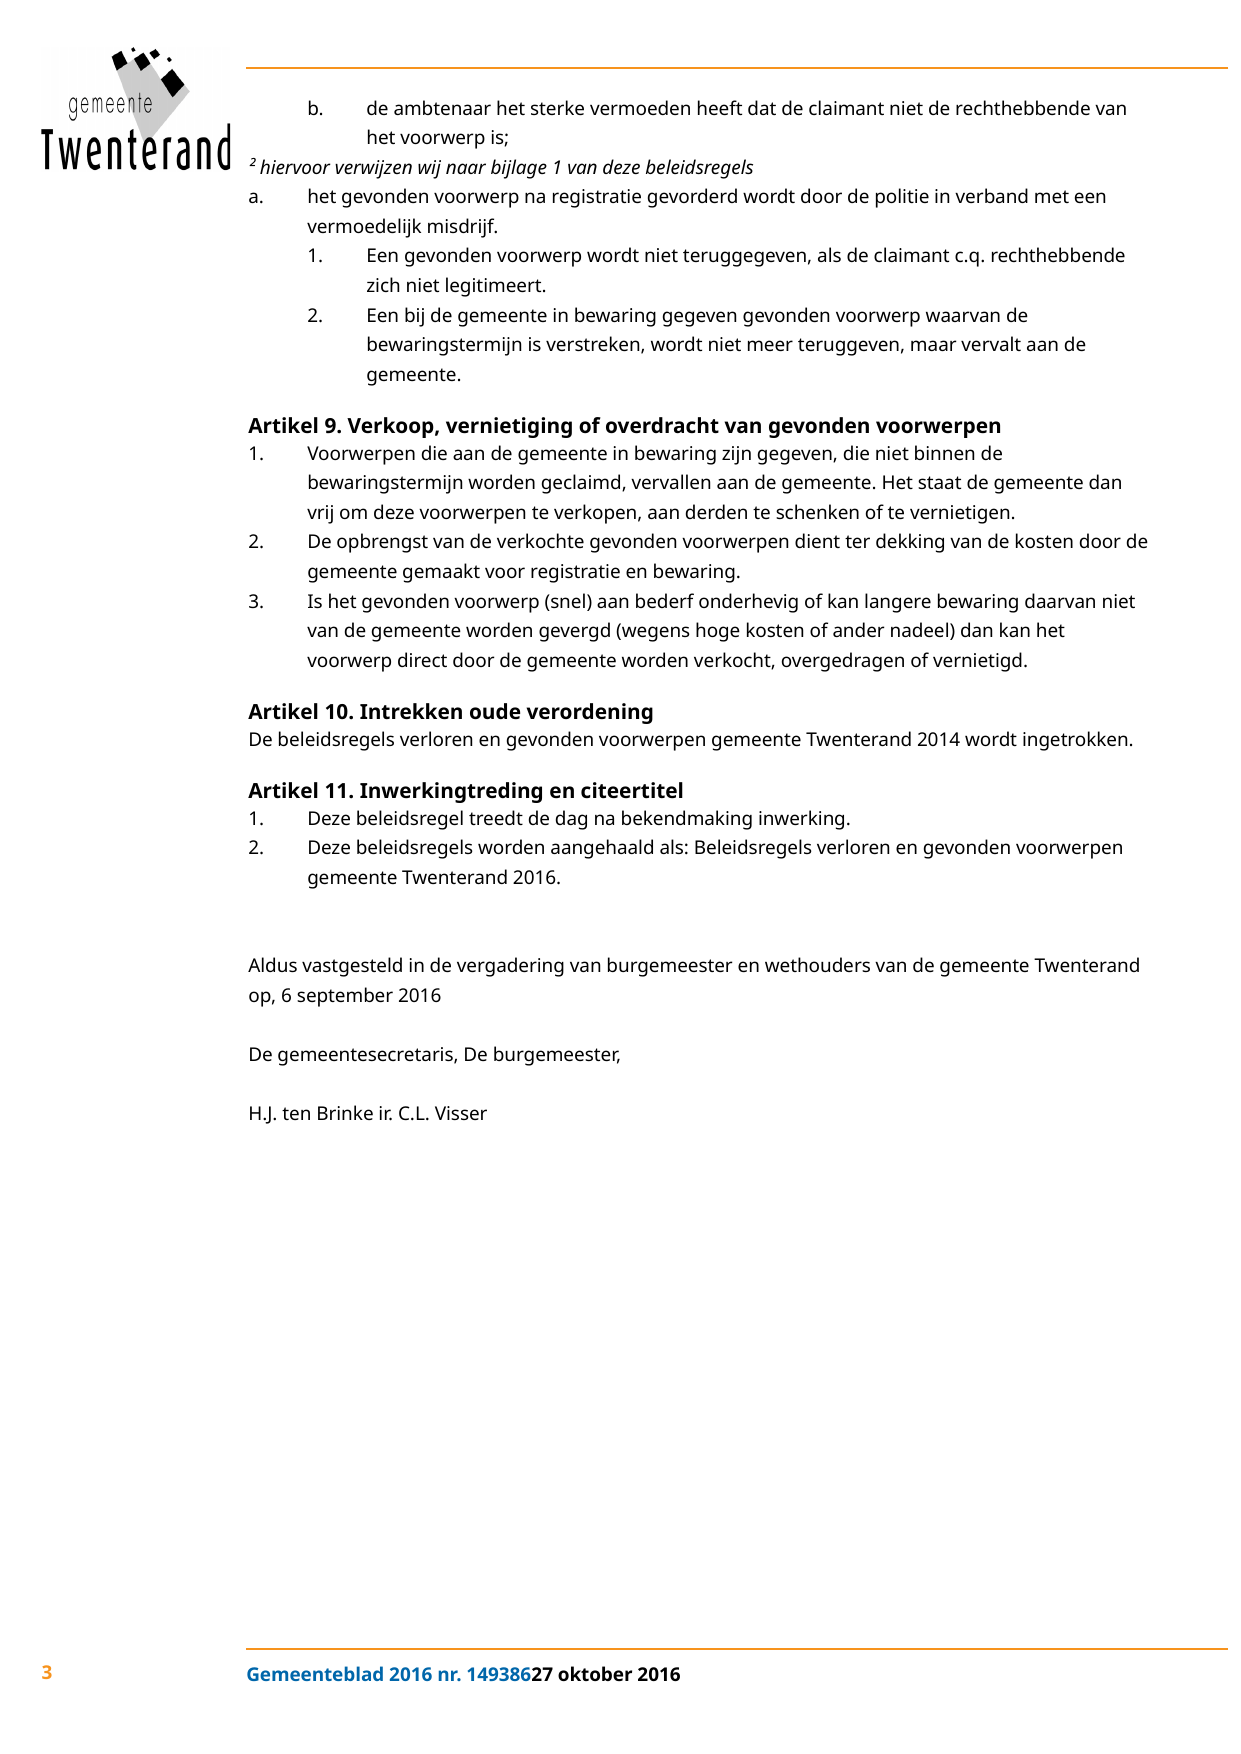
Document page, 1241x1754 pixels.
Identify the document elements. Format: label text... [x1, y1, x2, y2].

text De beleidsregels verloren en gevonden voorwerpen gemeente Twenterand 2014 wordt ingetrokken. [248, 726, 1152, 752]
list Een bij de gemeente in bewaring gegeven gevonden voorwerp waarvan de bewaringstermijn is verstreken, wordt niet meer teruggeven, maar vervalt aan de gemeente. [307, 302, 1152, 387]
list Deze beleidsregel treedt de dag na bekendmaking inwerking. [248, 805, 1152, 830]
text H.J. ten Brinke ir. C.L. Visser [248, 1101, 1152, 1126]
text Artikel 10. Intrekken oude verordening [248, 697, 1152, 726]
text Artikel 11. Inwerkingtreding en citeertitel [248, 776, 1152, 805]
list Is het gevonden voorwerp (snel) aan bederf onderhevig of kan langere bewaring daarvan niet van de gemeente worden gevergd (wegens hoge kosten of ander nadeel) dan kan het voorwerp direct door de gemeente worden verkocht, overgedragen of vernietigd. [248, 588, 1152, 673]
text Aldus vastgesteld in de vergadering van burgemeester en wethouders van de gemeente Twenterand op, 6 september 2016 [248, 953, 1152, 1008]
list Voorwerpen die aan de gemeente in bewaring zijn gegeven, die niet binnen de bewaringstermijn worden geclaimd, vervallen aan de gemeente. Het staat de gemeente dan vrij om deze voorwerpen te verkopen, aan derden te schenken of te vernietigen. [248, 440, 1152, 525]
text Artikel 9. Verkoop, vernietiging of overdracht van gevonden voorwerpen [248, 411, 1152, 440]
picture [41, 47, 231, 172]
list Een gevonden voorwerp wordt niet teruggegeven, als de claimant c.q. rechthebbende zich niet legitimeert. [307, 243, 1152, 298]
list het gevonden voorwerp na registratie gevorderd wordt door de politie in verband met een vermoedelijk misdrijf. [248, 183, 1152, 239]
text De gemeentesecretaris, De burgemeester, [248, 1041, 1152, 1067]
list De opbrengst van de verkochte gevonden voorwerpen dient ter dekking van de kosten door de gemeente gemaakt voor registratie en bewaring. [248, 529, 1152, 584]
text ² hiervoor verwijzen wij naar bijlage 1 van deze beleidsregels [248, 154, 1152, 180]
list Deze beleidsregels worden aangehaald als: Beleidsregels verloren en gevonden voorwerpen gemeente Twenterand 2016. [248, 834, 1152, 889]
list de ambtenaar het sterke vermoeden heeft dat de claimant niet de rechthebbende van het voorwerp is; [307, 95, 1152, 150]
